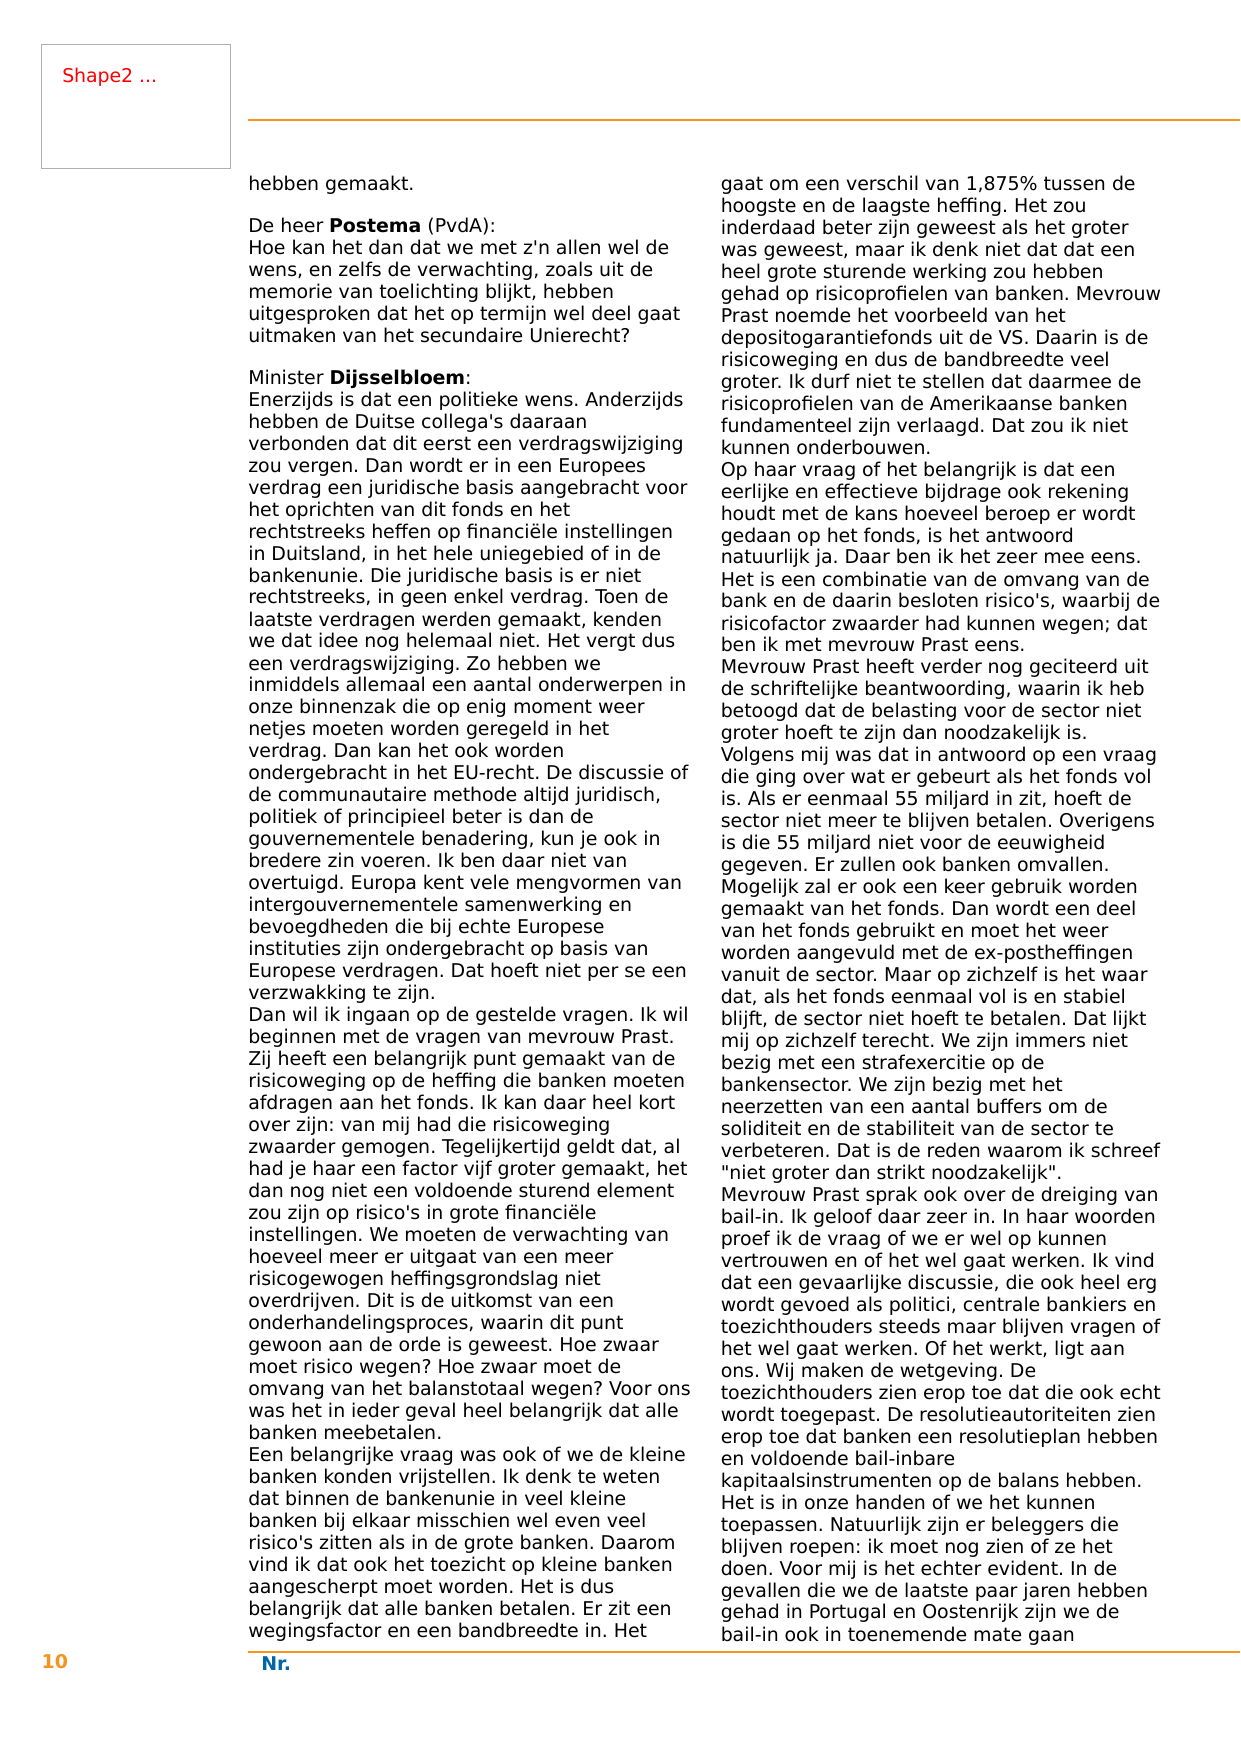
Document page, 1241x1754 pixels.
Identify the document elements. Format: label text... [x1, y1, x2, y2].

text Minister Dijsselbloem: [248, 367, 691, 389]
text Mevrouw Prast sprak ook over de dreiging van bail-in. Ik geloof daar zeer in. In haar woorden proef ik de vraag of we er wel op kunnen vertrouwen en of het wel gaat werken. Ik vind dat een gevaarlijke discussie, die ook heel erg wordt gevoed als politici, centrale bankiers en toezichthouders steeds maar blijven vragen of het wel gaat werken. Of het werkt, ligt aan ons. Wij maken de wetgeving. De toezichthouders zien erop toe dat die ook echt wordt toegepast. De resolutieautoriteiten zien erop toe dat banken een resolutieplan hebben en voldoende bail-inbare kapitaalsinstrumenten op de balans hebben. Het is in onze handen of we het kunnen toepassen. Natuurlijk zijn er beleggers die blijven roepen: ik moet nog zien of ze het doen. Voor mij is het echter evident. In de gevallen die we de laatste paar jaren hebben gehad in Portugal en Oostenrijk zijn we de bail-in ook in toenemende mate gaan [721, 1184, 1163, 1645]
text Een belangrijke vraag was ook of we de kleine banken konden vrijstellen. Ik denk te weten dat binnen de bankenunie in veel kleine banken bij elkaar misschien wel even veel risico's zitten als in de grote banken. Daarom vind ik dat ook het toezicht op kleine banken aangescherpt moet worden. Het is dus belangrijk dat alle banken betalen. Er zit een wegingsfactor en een bandbreedte in. Het [248, 1444, 691, 1641]
text hebben gemaakt. [248, 173, 691, 195]
text gaat om een verschil van 1,875% tussen de hoogste en de laagste heffing. Het zou inderdaad beter zijn geweest als het groter was geweest, maar ik denk niet dat dat een heel grote sturende werking zou hebben gehad op risicoprofielen van banken. Mevrouw Prast noemde het voorbeeld van het depositogarantiefonds uit de VS. Daarin is de risicoweging en dus de bandbreedte veel groter. Ik durf niet te stellen dat daarmee de risicoprofielen van de Amerikaanse banken fundamenteel zijn verlaagd. Dat zou ik niet kunnen onderbouwen. [721, 173, 1163, 458]
text Enerzijds is dat een politieke wens. Anderzijds hebben de Duitse collega's daaraan verbonden dat dit eerst een verdragswijziging zou vergen. Dan wordt er in een Europees verdrag een juridische basis aangebracht voor het oprichten van dit fonds en het rechtstreeks heffen op financiële instellingen in Duitsland, in het hele uniegebied of in de bankenunie. Die juridische basis is er niet rechtstreeks, in geen enkel verdrag. Toen de laatste verdragen werden gemaakt, kenden we dat idee nog helemaal niet. Het vergt dus een verdragswijziging. Zo hebben we inmiddels allemaal een aantal onderwerpen in onze binnenzak die op enig moment weer netjes moeten worden geregeld in het verdrag. Dan kan het ook worden ondergebracht in het EU-recht. De discussie of de communautaire methode altijd juridisch, politiek of principieel beter is dan de gouvernementele benadering, kun je ook in bredere zin voeren. Ik ben daar niet van overtuigd. Europa kent vele mengvormen van intergouvernementele samenwerking en bevoegdheden die bij echte Europese instituties zijn ondergebracht op basis van Europese verdragen. Dat hoeft niet per se een verzwakking te zijn. [248, 389, 691, 1004]
text Dan wil ik ingaan op de gestelde vragen. Ik wil beginnen met de vragen van mevrouw Prast. Zij heeft een belangrijk punt gemaakt van de risicoweging op de heffing die banken moeten afdragen aan het fonds. Ik kan daar heel kort over zijn: van mij had die risicoweging zwaarder gemogen. Tegelijkertijd geldt dat, al had je haar een factor vijf groter gemaakt, het dan nog niet een voldoende sturend element zou zijn op risico's in grote financiële instellingen. We moeten de verwachting van hoeveel meer er uitgaat van een meer risicogewogen heffingsgrondslag niet overdrijven. Dit is de uitkomst van een onderhandelingsproces, waarin dit punt gewoon aan de orde is geweest. Hoe zwaar moet risico wegen? Hoe zwaar moet de omvang van het balanstotaal wegen? Voor ons was het in ieder geval heel belangrijk dat alle banken meebetalen. [248, 1004, 691, 1444]
text Hoe kan het dan dat we met z'n allen wel de wens, en zelfs de verwachting, zoals uit de memorie van toelichting blijkt, hebben uitgesproken dat het op termijn wel deel gaat uitmaken van het secundaire Unierecht? [248, 237, 691, 347]
text De heer Postema (PvdA): [248, 215, 691, 237]
text Mevrouw Prast heeft verder nog geciteerd uit de schriftelijke beantwoording, waarin ik heb betoogd dat de belasting voor de sector niet groter hoeft te zijn dan noodzakelijk is. Volgens mij was dat in antwoord op een vraag die ging over wat er gebeurt als het fonds vol is. Als er eenmaal 55 miljard in zit, hoeft de sector niet meer te blijven betalen. Overigens is die 55 miljard niet voor de eeuwigheid gegeven. Er zullen ook banken omvallen. Mogelijk zal er ook een keer gebruik worden gemaakt van het fonds. Dan wordt een deel van het fonds gebruikt en moet het weer worden aangevuld met de ex-postheffingen vanuit de sector. Maar op zichzelf is het waar dat, als het fonds eenmaal vol is en stabiel blijft, de sector niet hoeft te betalen. Dat lijkt mij op zichzelf terecht. We zijn immers niet bezig met een strafexercitie op de bankensector. We zijn bezig met het neerzetten van een aantal buffers om de soliditeit en de stabiliteit van de sector te verbeteren. Dat is de reden waarom ik schreef "niet groter dan strikt noodzakelijk". [721, 656, 1163, 1184]
text Op haar vraag of het belangrijk is dat een eerlijke en effectieve bijdrage ook rekening houdt met de kans hoeveel beroep er wordt gedaan op het fonds, is het antwoord natuurlijk ja. Daar ben ik het zeer mee eens. Het is een combinatie van de omvang van de bank en de daarin besloten risico's, waarbij de risicofactor zwaarder had kunnen wegen; dat ben ik met mevrouw Prast eens. [721, 458, 1163, 656]
